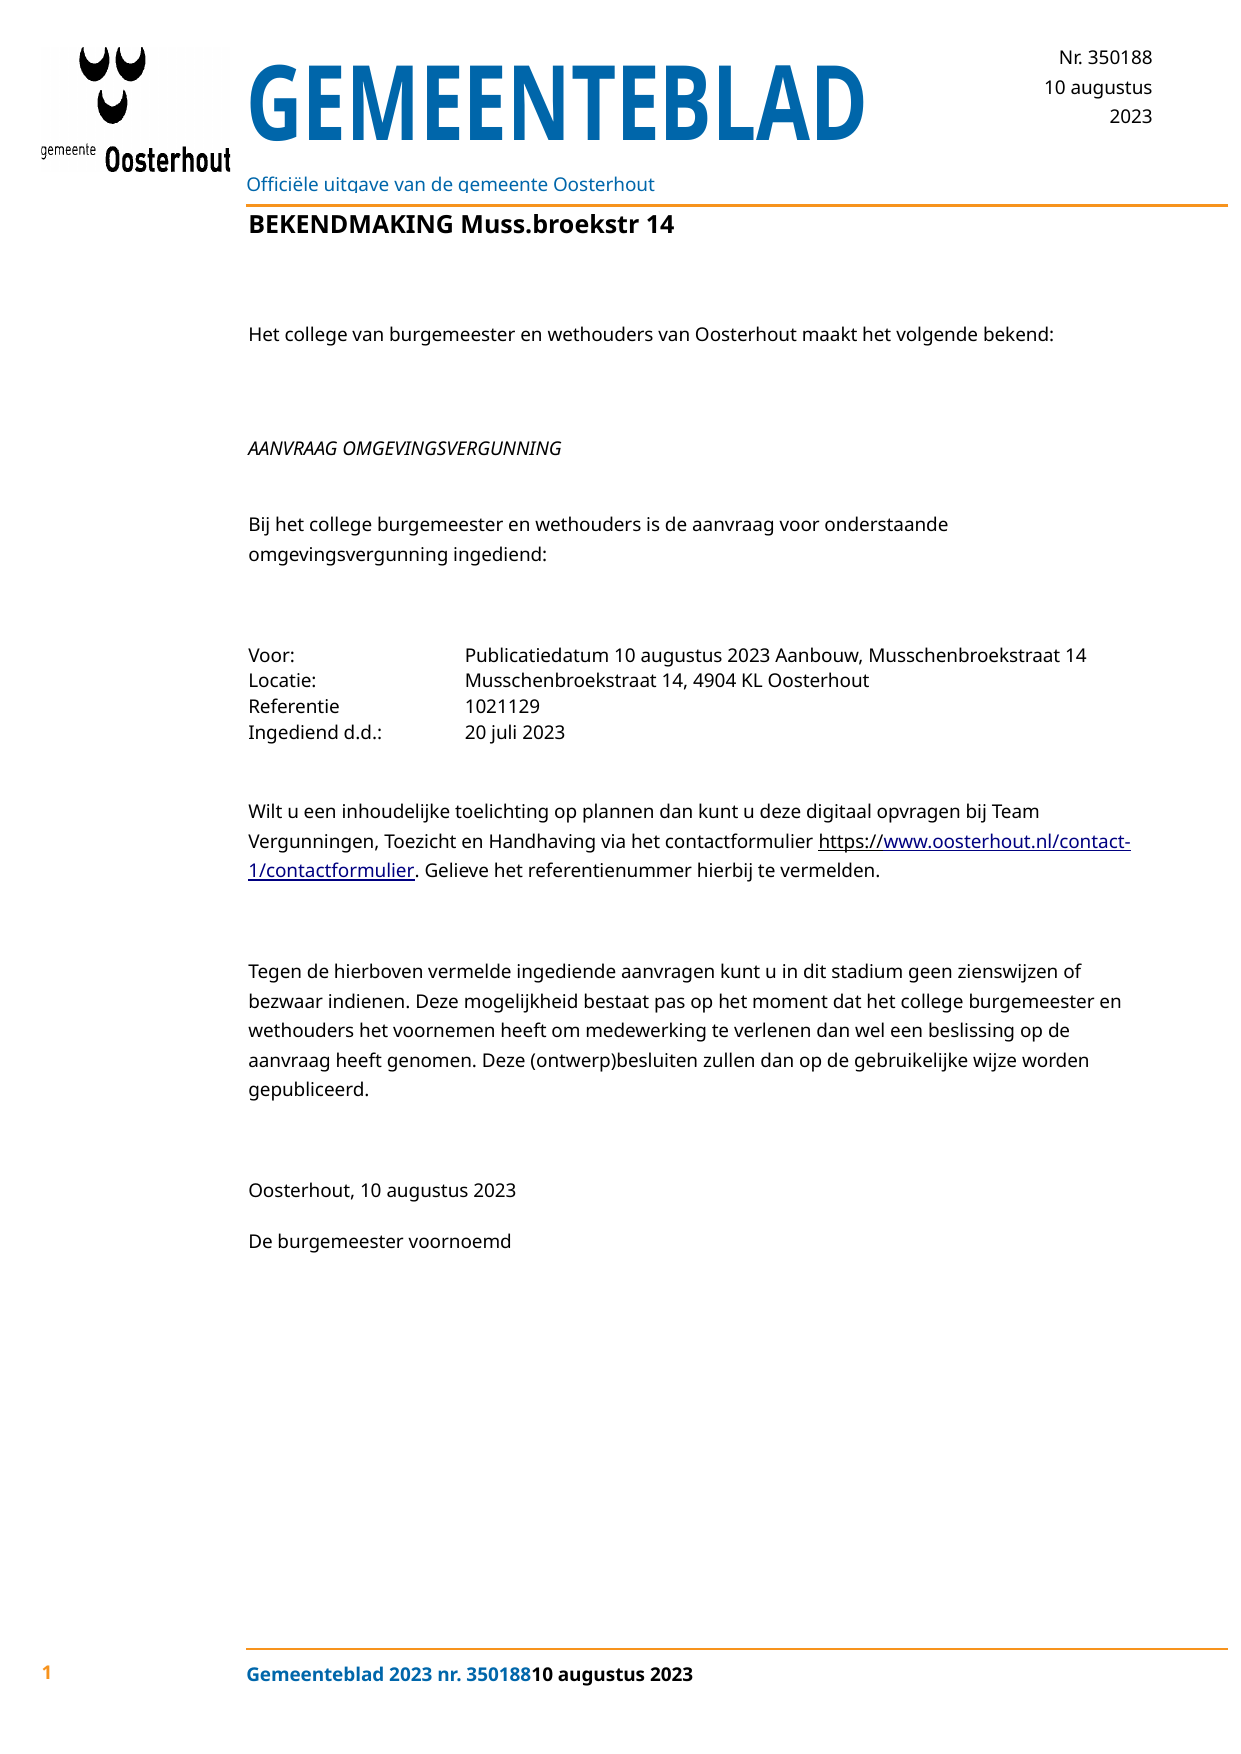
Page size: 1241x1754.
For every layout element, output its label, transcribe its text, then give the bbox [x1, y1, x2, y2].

text Wilt u een inhoudelijke toelichting op plannen dan kunt u deze digitaal opvragen bij Team Vergunningen, Toezicht en Handhaving via het contactformulier https://www.oosterhout.nl/contact-1/contactformulier. Gelieve het referentienummer hierbij te vermelden. [248, 798, 1152, 883]
text Bij het college burgemeester en wethouders is de aanvraag voor onderstaande omgevingsvergunning ingediend: [248, 511, 1152, 567]
text Tegen de hierboven vermelde ingediende aanvragen kunt u in dit stadium geen zienswijzen of bezwaar indienen. Deze mogelijkheid bestaat pas op het moment dat het college burgemeester en wethouders het voornemen heeft om medewerking te verlenen dan wel een beslissing op de aanvraag heeft genomen. Deze (ontwerp)besluiten zullen dan op de gebruikelijke wijze worden gepubliceerd. [248, 958, 1152, 1102]
text Het college van burgemeester en wethouders van Oosterhout maakt het volgende bekend: [248, 321, 1152, 346]
table_cell Referentie [248, 693, 464, 719]
table_cell Locatie: [248, 668, 464, 693]
text AANVRAAG OMGEVINGSVERGUNNING [248, 435, 1152, 461]
table_cell Musschenbroekstraat 14, 4904 KL Oosterhout [465, 668, 1152, 693]
table_header Publicatiedatum 10 augustus 2023 Aanbouw, Musschenbroekstraat 14 [465, 642, 1152, 667]
text BEKENDMAKING Muss.broekstr 14 [248, 207, 1152, 241]
table_header Voor: [248, 642, 464, 667]
text Oosterhout, 10 augustus 2023 [248, 1177, 1152, 1203]
picture [41, 47, 231, 172]
table_cell Ingediend d.d.: [248, 719, 464, 745]
table_cell 20 juli 2023 [465, 719, 1152, 745]
text De burgemeester voornoemd [248, 1228, 1152, 1254]
table_cell 1021129 [465, 693, 1152, 719]
